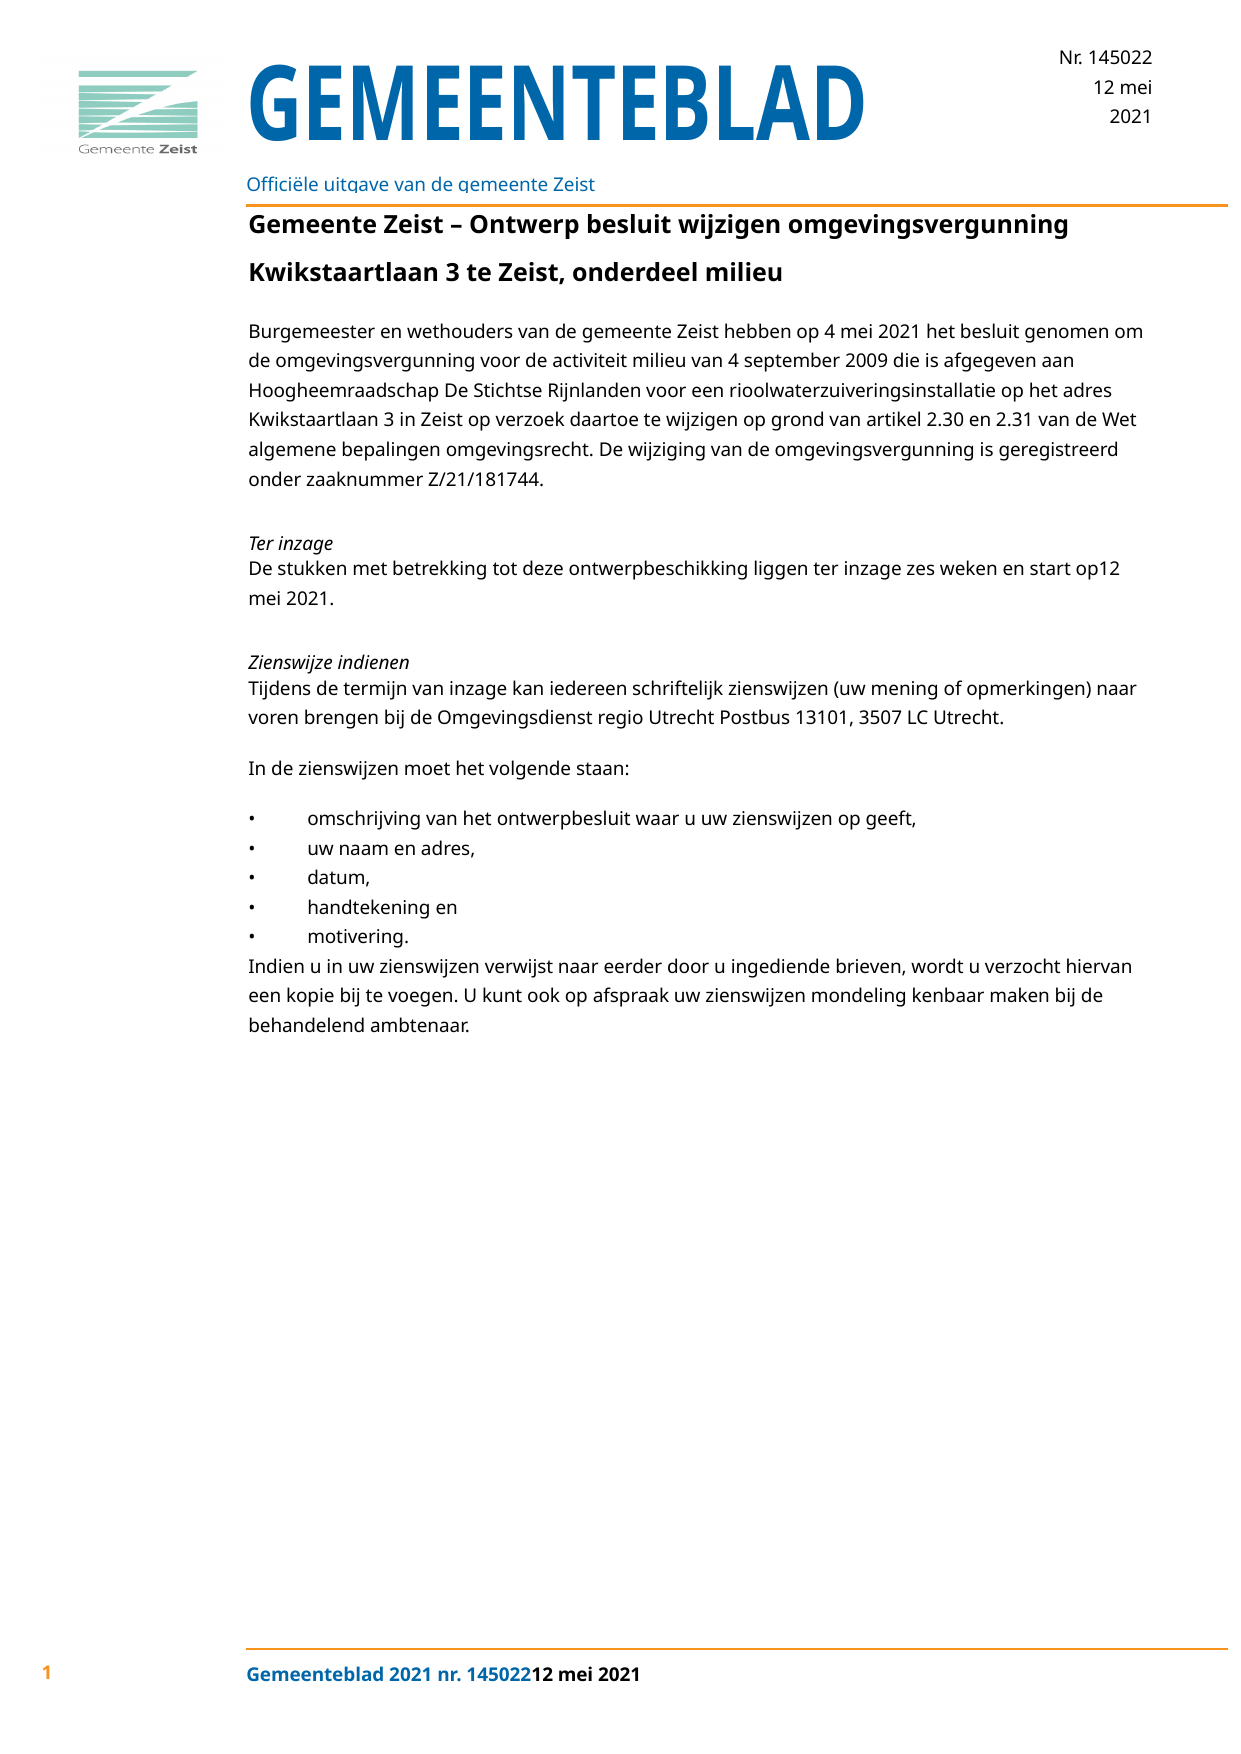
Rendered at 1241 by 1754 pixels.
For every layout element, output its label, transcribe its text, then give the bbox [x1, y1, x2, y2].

text De stukken met betrekking tot deze ontwerpbeschikking liggen ter inzage zes weken en start op12 mei 2021. [248, 556, 1152, 611]
list uw naam en adres, [248, 835, 1152, 861]
list datum, [248, 864, 1152, 890]
list omschrijving van het ontwerpbesluit waar u uw zienswijzen op geeft, [248, 805, 1152, 831]
text Gemeente Zeist – Ontwerp besluit wijzigen omgevingsvergunning Kwikstaartlaan 3 te Zeist, onderdeel milieu [248, 207, 1152, 288]
text Zienswijze indienen [248, 649, 1152, 675]
list motivering. [248, 923, 1152, 949]
text Indien u in uw zienswijzen verwijst naar eerder door u ingediende brieven, wordt u verzocht hiervan een kopie bij te voegen. U kunt ook op afspraak uw zienswijzen mondeling kenbaar maken bij de behandelend ambtenaar. [248, 953, 1152, 1038]
text Tijdens de termijn van inzage kan iedereen schriftelijk zienswijzen (uw mening of opmerkingen) naar voren brengen bij de Omgevingsdienst regio Utrecht Postbus 13101, 3507 LC Utrecht. [248, 675, 1152, 730]
text Burgemeester en wethouders van de gemeente Zeist hebben op 4 mei 2021 het besluit genomen om de omgevingsvergunning voor de activiteit milieu van 4 september 2009 die is afgegeven aan Hoogheemraadschap De Stichtse Rijnlanden voor een rioolwaterzuiveringsinstallatie op het adres Kwikstaartlaan 3 in Zeist op verzoek daartoe te wijzigen op grond van artikel 2.30 en 2.31 van de Wet algemene bepalingen omgevingsrecht. De wijziging van de omgevingsvergunning is geregistreerd onder zaaknummer Z/21/181744. [248, 318, 1152, 492]
text In de zienswijzen moet het volgende staan: [248, 755, 1152, 781]
text Ter inzage [248, 530, 1152, 556]
list handtekening en [248, 894, 1152, 920]
picture [41, 47, 231, 172]
